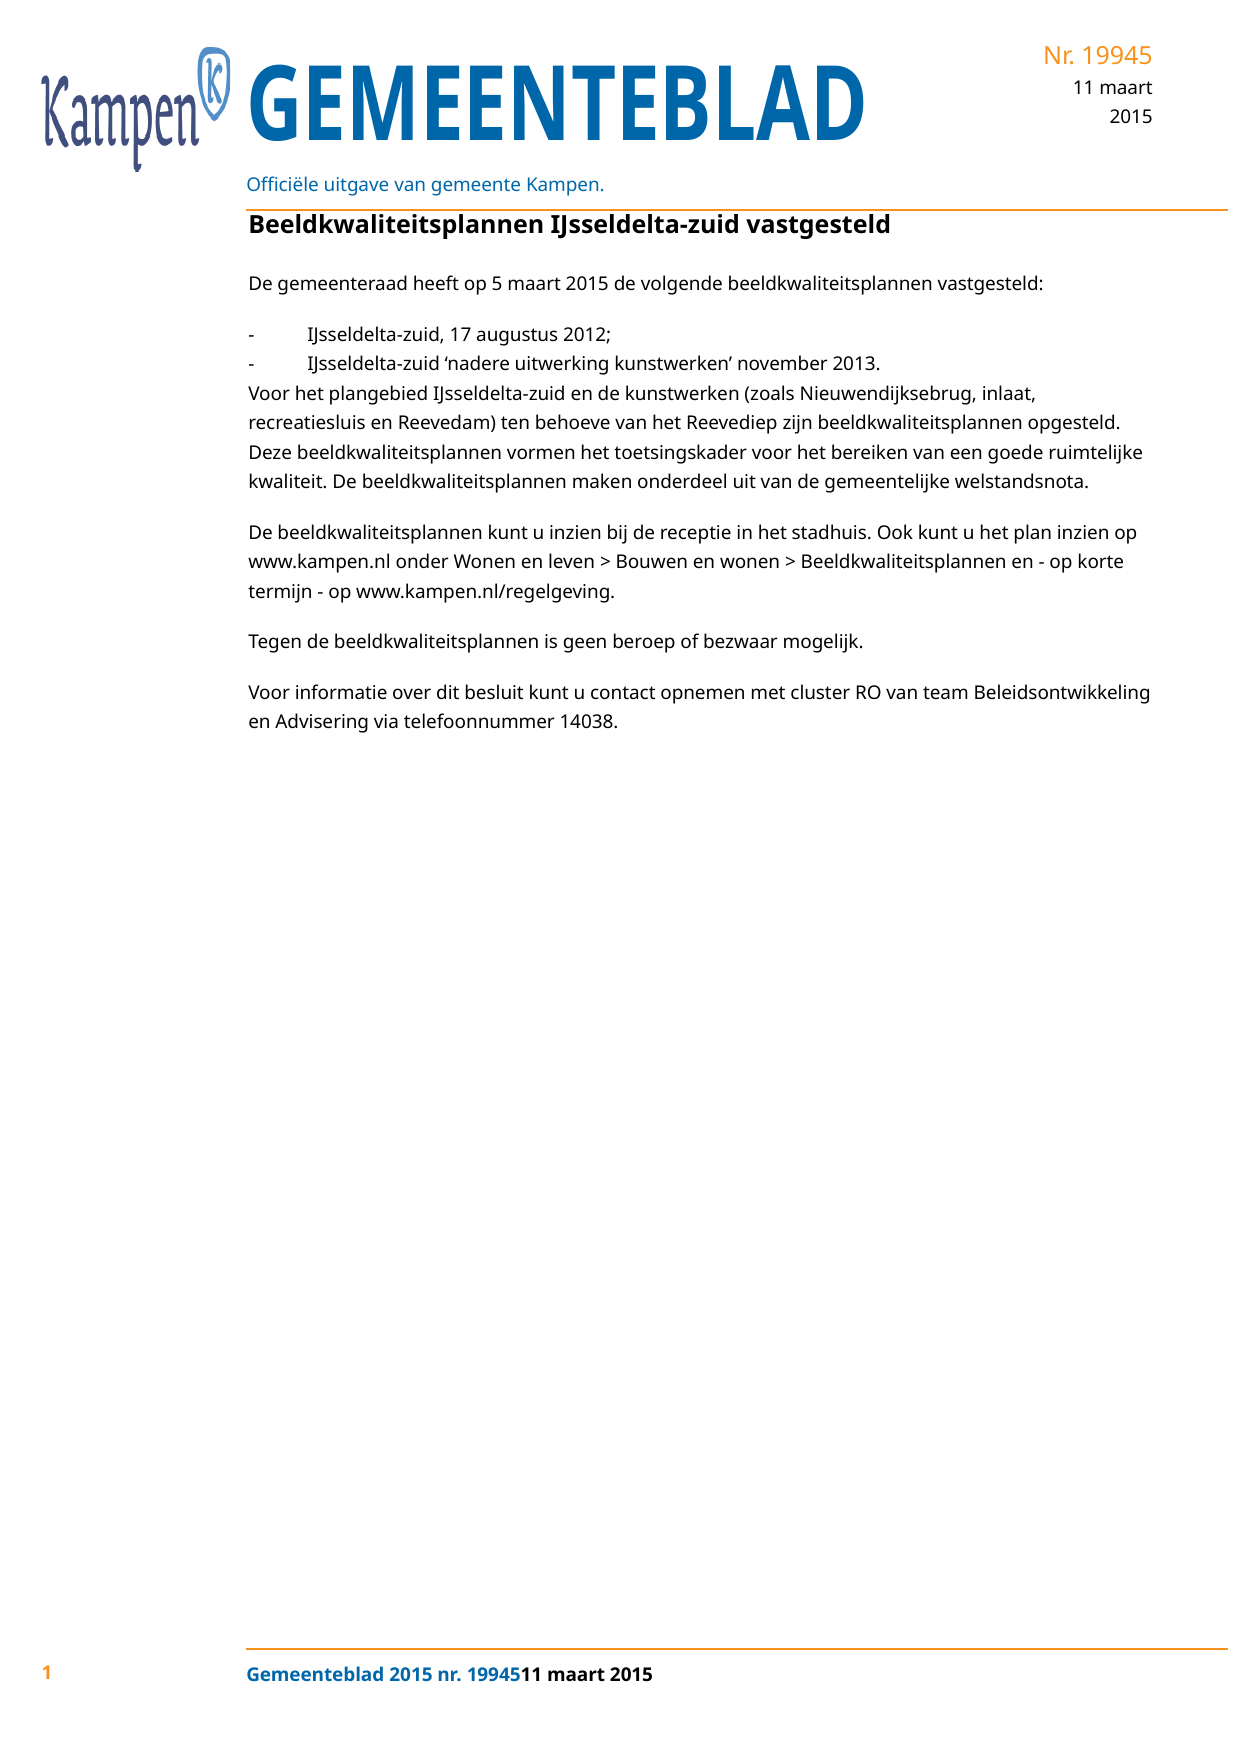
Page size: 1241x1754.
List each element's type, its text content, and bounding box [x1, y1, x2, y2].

picture [41, 47, 231, 172]
list IJsseldelta-zuid ‘nadere uitwerking kunstwerken’ november 2013. [248, 350, 1152, 376]
text De gemeenteraad heeft op 5 maart 2015 de volgende beeldkwaliteitsplannen vastgesteld: [248, 270, 1152, 296]
text Beeldkwaliteitsplannen IJsseldelta-zuid vastgesteld [248, 211, 1152, 241]
text Voor informatie over dit besluit kunt u contact opnemen met cluster RO van team Beleidsontwikkeling en Advisering via telefoonnummer 14038. [248, 679, 1152, 734]
text Voor het plangebied IJsseldelta-zuid en de kunstwerken (zoals Nieuwendijksebrug, inlaat, recreatiesluis en Reevedam) ten behoeve van het Reevediep zijn beeldkwaliteitsplannen opgesteld. Deze beeldkwaliteitsplannen vormen het toetsingskader voor het bereiken van een goede ruimtelijke kwaliteit. De beeldkwaliteitsplannen maken onderdeel uit van de gemeentelijke welstandsnota. [248, 380, 1152, 494]
text De beeldkwaliteitsplannen kunt u inzien bij de receptie in het stadhuis. Ook kunt u het plan inzien op www.kampen.nl onder Wonen en leven > Bouwen en wonen > Beeldkwaliteitsplannen en - op korte termijn - op www.kampen.nl/regelgeving. [248, 519, 1152, 604]
list IJsseldelta-zuid, 17 augustus 2012; [248, 321, 1152, 346]
text Tegen de beeldkwaliteitsplannen is geen beroep of bezwaar mogelijk. [248, 629, 1152, 654]
